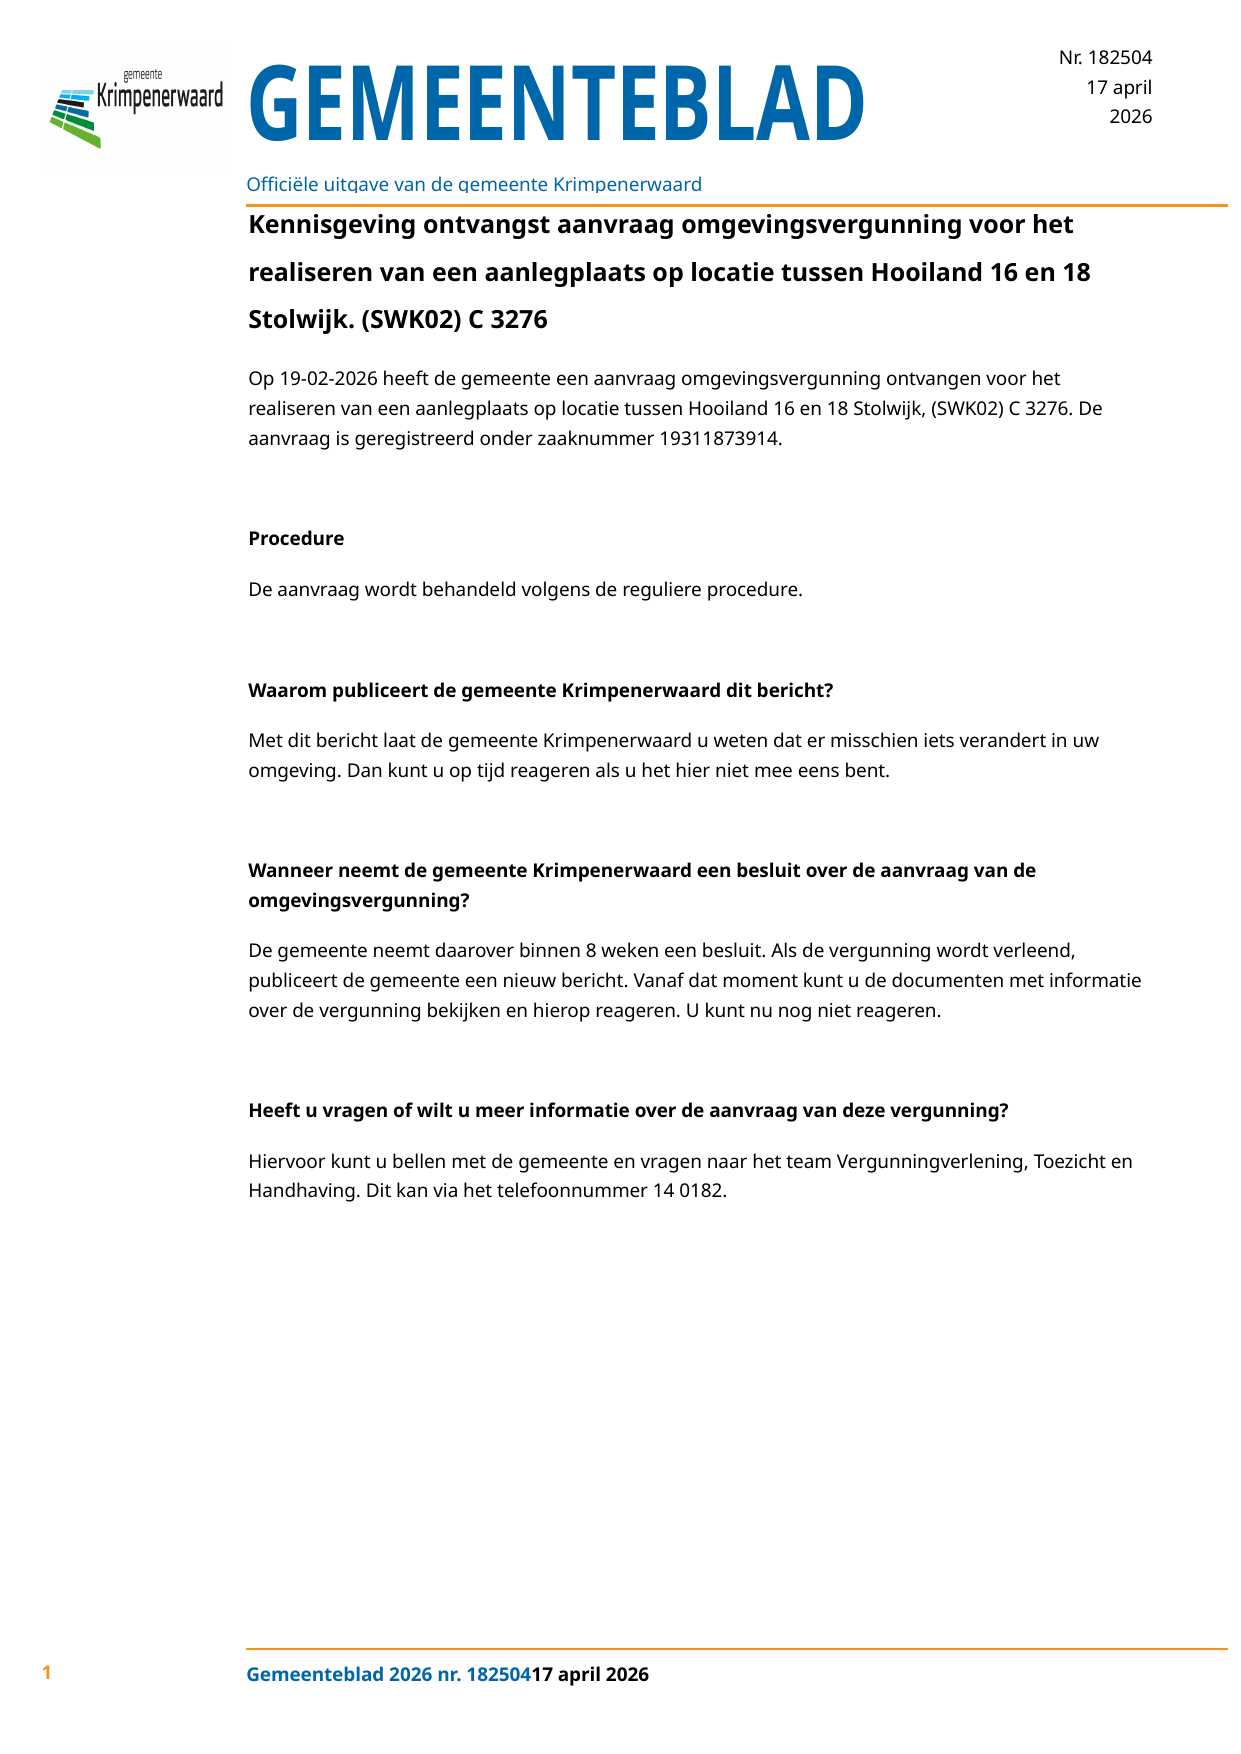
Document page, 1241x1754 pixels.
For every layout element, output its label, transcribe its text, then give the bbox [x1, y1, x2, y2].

text Kennisgeving ontvangst aanvraag omgevingsvergunning voor het realiseren van een aanlegplaats op locatie tussen Hooiland 16 en 18 Stolwijk. (SWK02) C 3276 [248, 207, 1152, 336]
text Heeft u vragen of wilt u meer informatie over de aanvraag van deze vergunning? [248, 1098, 1152, 1123]
text Procedure [248, 526, 1152, 551]
picture [41, 47, 231, 172]
text Hiervoor kunt u bellen met de gemeente en vragen naar het team Vergunningverlening, Toezicht en Handhaving. Dit kan via het telefoonnummer 14 0182. [248, 1148, 1152, 1203]
text De gemeente neemt daarover binnen 8 weken een besluit. Als de vergunning wordt verleend, publiceert de gemeente een nieuw bericht. Vanaf dat moment kunt u de documenten met informatie over de vergunning bekijken en hierop reageren. U kunt nu nog niet reageren. [248, 938, 1152, 1022]
text Met dit bericht laat de gemeente Krimpenerwaard u weten dat er misschien iets verandert in uw omgeving. Dan kunt u op tijd reageren als u het hier niet mee eens bent. [248, 727, 1152, 782]
text De aanvraag wordt behandeld volgens de reguliere procedure. [248, 576, 1152, 602]
text Waarom publiceert de gemeente Krimpenerwaard dit bericht? [248, 677, 1152, 702]
text Wanneer neemt de gemeente Krimpenerwaard een besluit over de aanvraag van de omgevingsvergunning? [248, 858, 1152, 913]
text Op 19-02-2026 heeft de gemeente een aanvraag omgevingsvergunning ontvangen voor het realiseren van een aanlegplaats op locatie tussen Hooiland 16 en 18 Stolwijk, (SWK02) C 3276. De aanvraag is geregistreerd onder zaaknummer 19311873914. [248, 366, 1152, 450]
